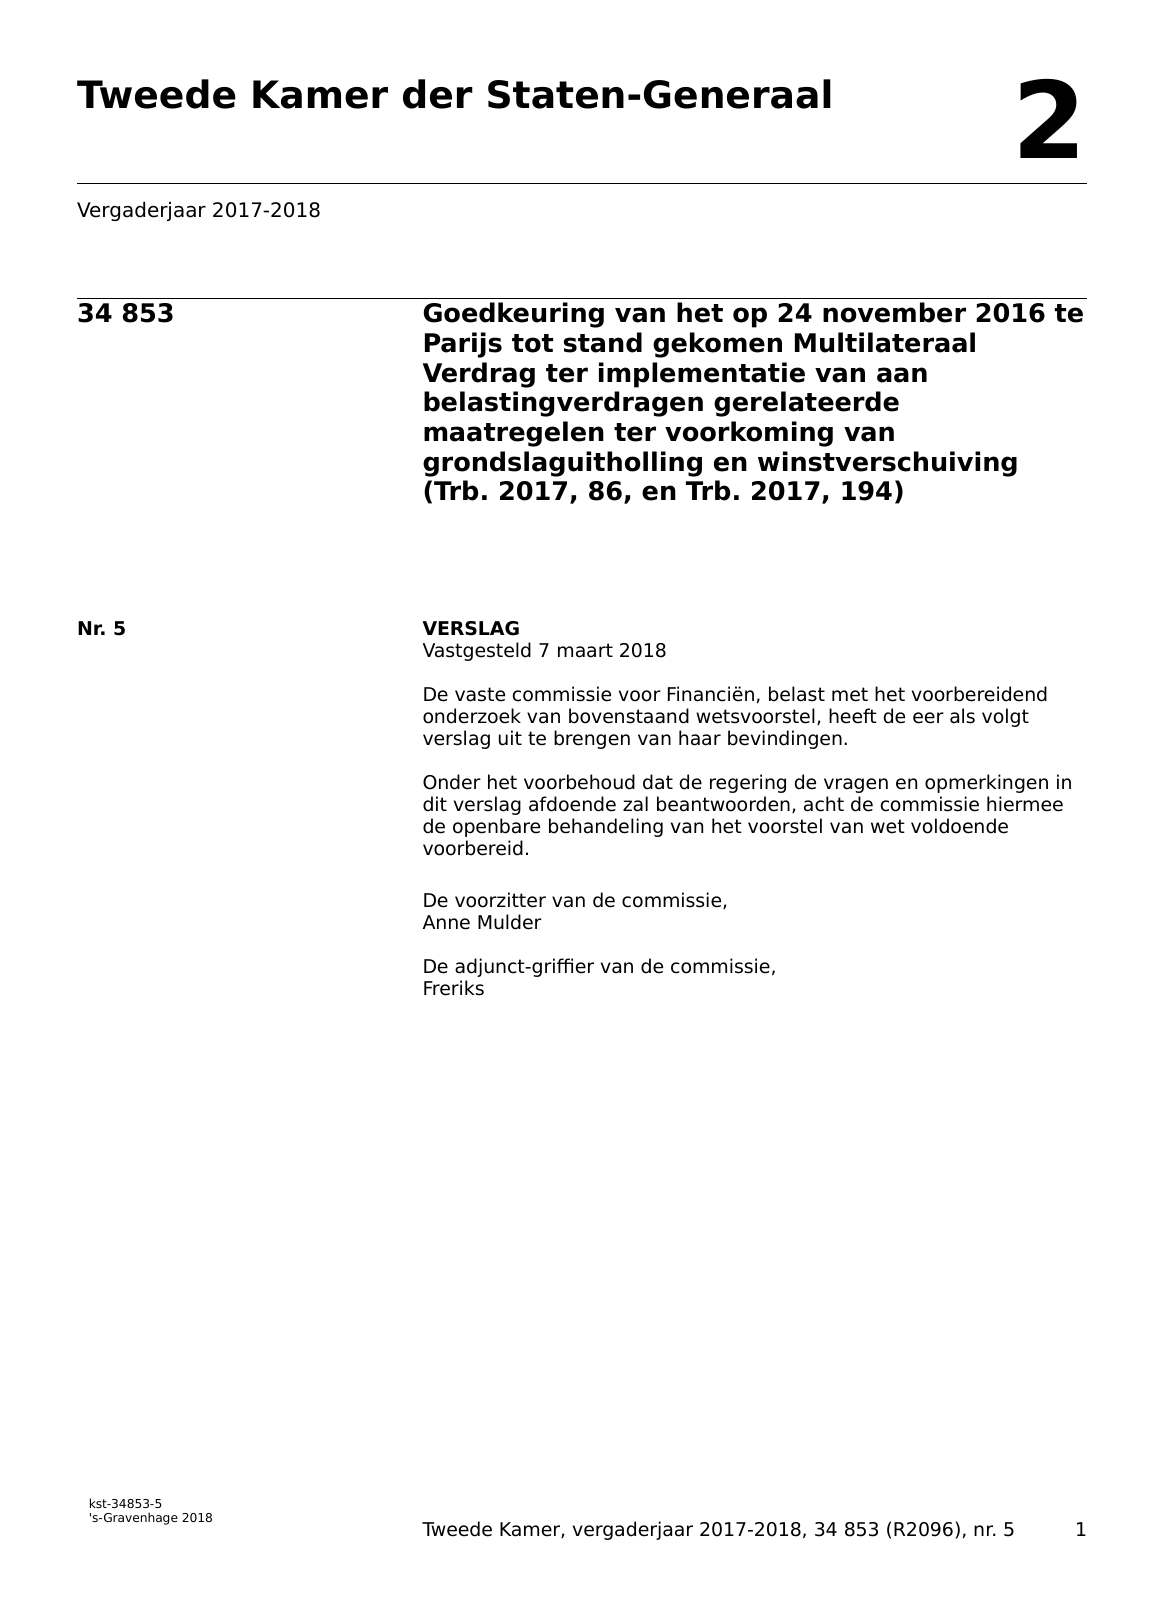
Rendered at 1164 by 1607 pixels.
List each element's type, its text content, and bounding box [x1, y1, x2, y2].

subtitle 34 853 Goedkeuring van het op 24 november 2016 te Parijs tot stand gekomen Multilateraal Verdrag ter implementatie van aan belastingverdragen gerelateerde maatregelen ter voorkoming van grondslaguitholling en winstverschuiving (Trb. 2017, 86, en Trb. 2017, 194) [77, 299, 1087, 507]
table_header 2 [886, 59, 1087, 183]
table_header Tweede Kamer der Staten-Generaal [77, 59, 886, 183]
text Onder het voorbehoud dat de regering de vragen en opmerkingen in dit verslag afdoende zal beantwoorden, acht de commissie hiermee de openbare behandeling van het voorstel van wet voldoende voorbereid. [422, 772, 1087, 860]
text 's-Gravenhage 2018 [88, 1511, 323, 1525]
subtitle Nr. 5 VERSLAG [77, 618, 1087, 640]
text De adjunct-griffier van de commissie, Freriks [422, 956, 1087, 1000]
text Vastgesteld 7 maart 2018 [422, 640, 1087, 662]
text De vaste commissie voor Financiën, belast met het voorbereidend onderzoek van bovenstaand wetsvoorstel, heeft de eer als volgt verslag uit te brengen van haar bevindingen. [422, 684, 1087, 750]
text De voorzitter van de commissie, Anne Mulder [422, 890, 1087, 934]
text kst-34853-5 [88, 1497, 323, 1511]
table_cell Vergaderjaar 2017-2018 [77, 184, 1087, 298]
